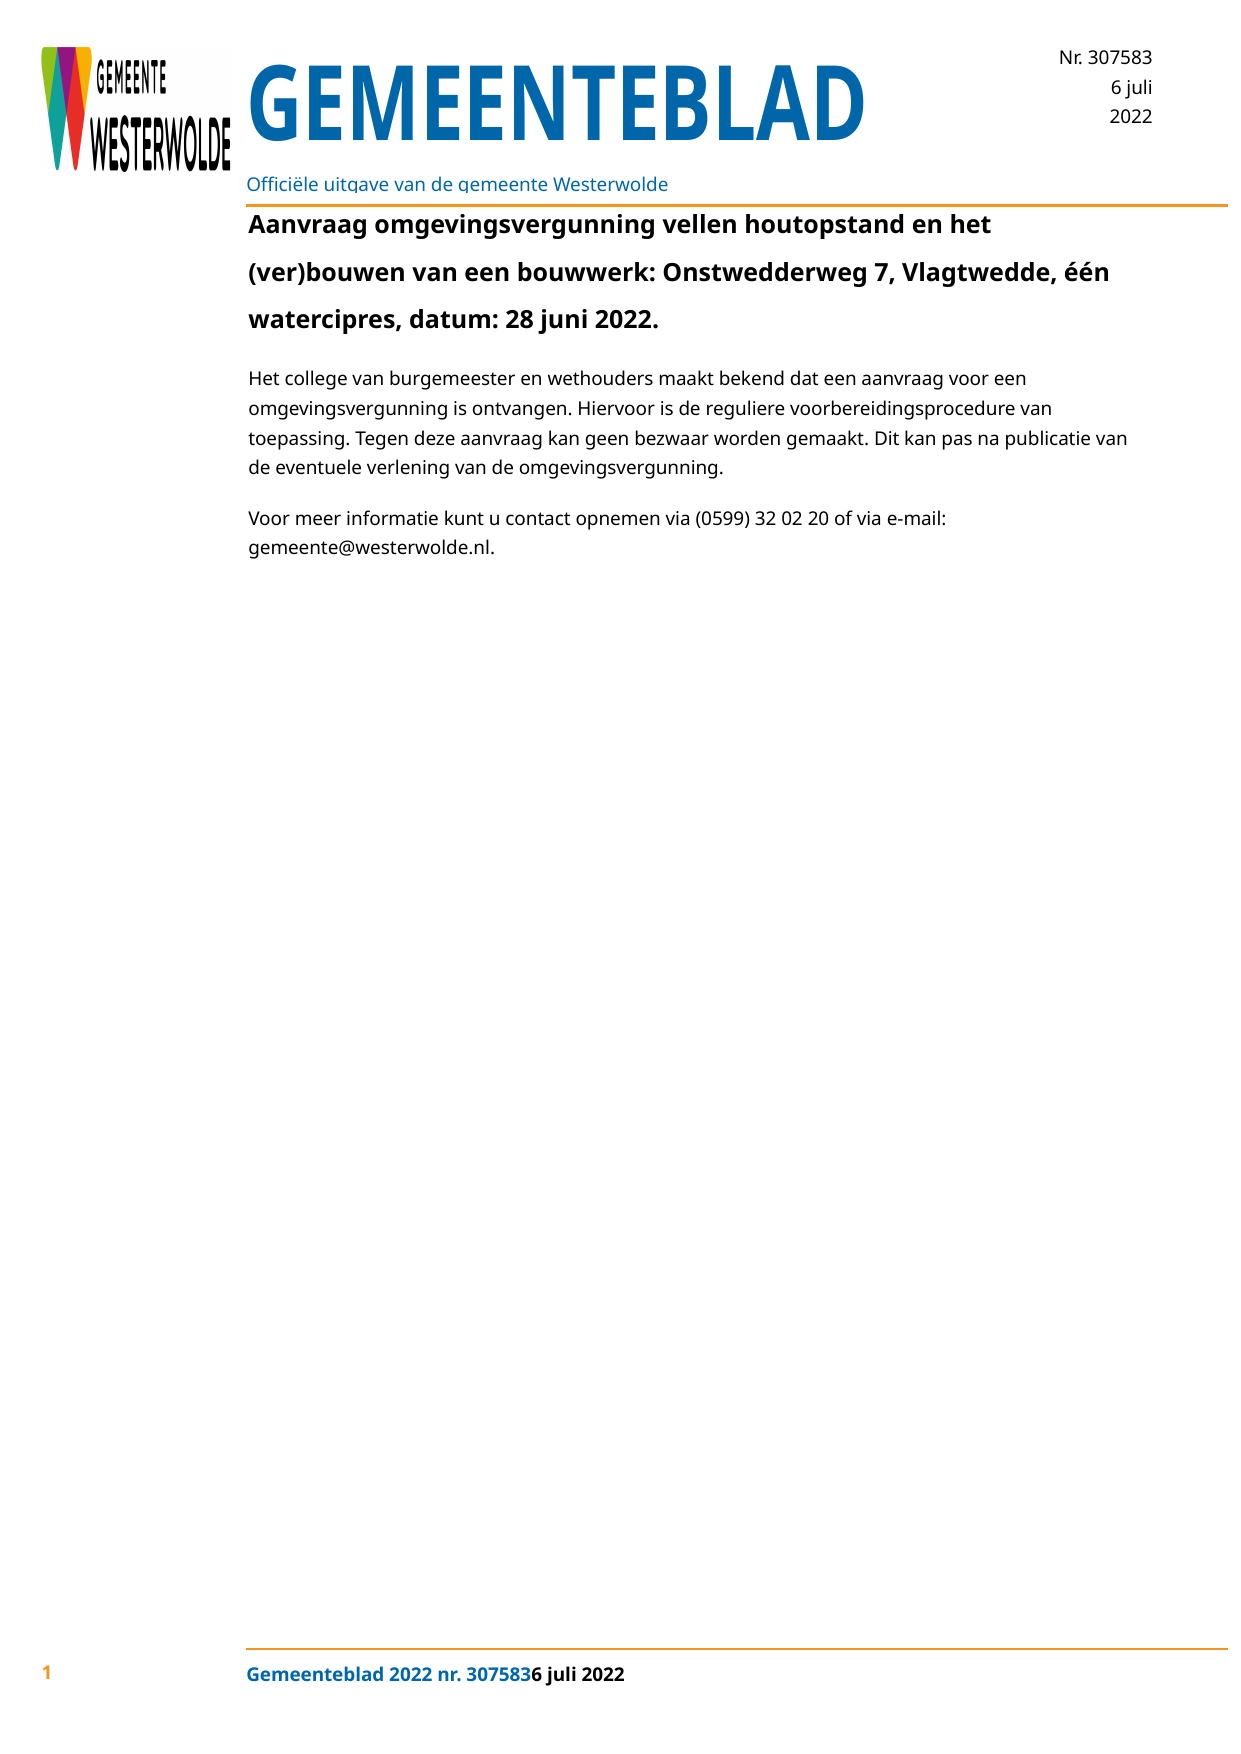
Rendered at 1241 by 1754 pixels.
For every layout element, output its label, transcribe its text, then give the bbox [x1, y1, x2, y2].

text Aanvraag omgevingsvergunning vellen houtopstand en het (ver)bouwen van een bouwwerk: Onstwedderweg 7, Vlagtwedde, één watercipres, datum: 28 juni 2022. [248, 207, 1152, 336]
text Voor meer informatie kunt u contact opnemen via (0599) 32 02 20 of via e-mail: gemeente@westerwolde.nl. [248, 505, 1152, 560]
text Het college van burgemeester en wethouders maakt bekend dat een aanvraag voor een omgevingsvergunning is ontvangen. Hiervoor is de reguliere voorbereidingsprocedure van toepassing. Tegen deze aanvraag kan geen bezwaar worden gemaakt. Dit kan pas na publicatie van de eventuele verlening van de omgevingsvergunning. [248, 366, 1152, 480]
picture [41, 47, 231, 172]
